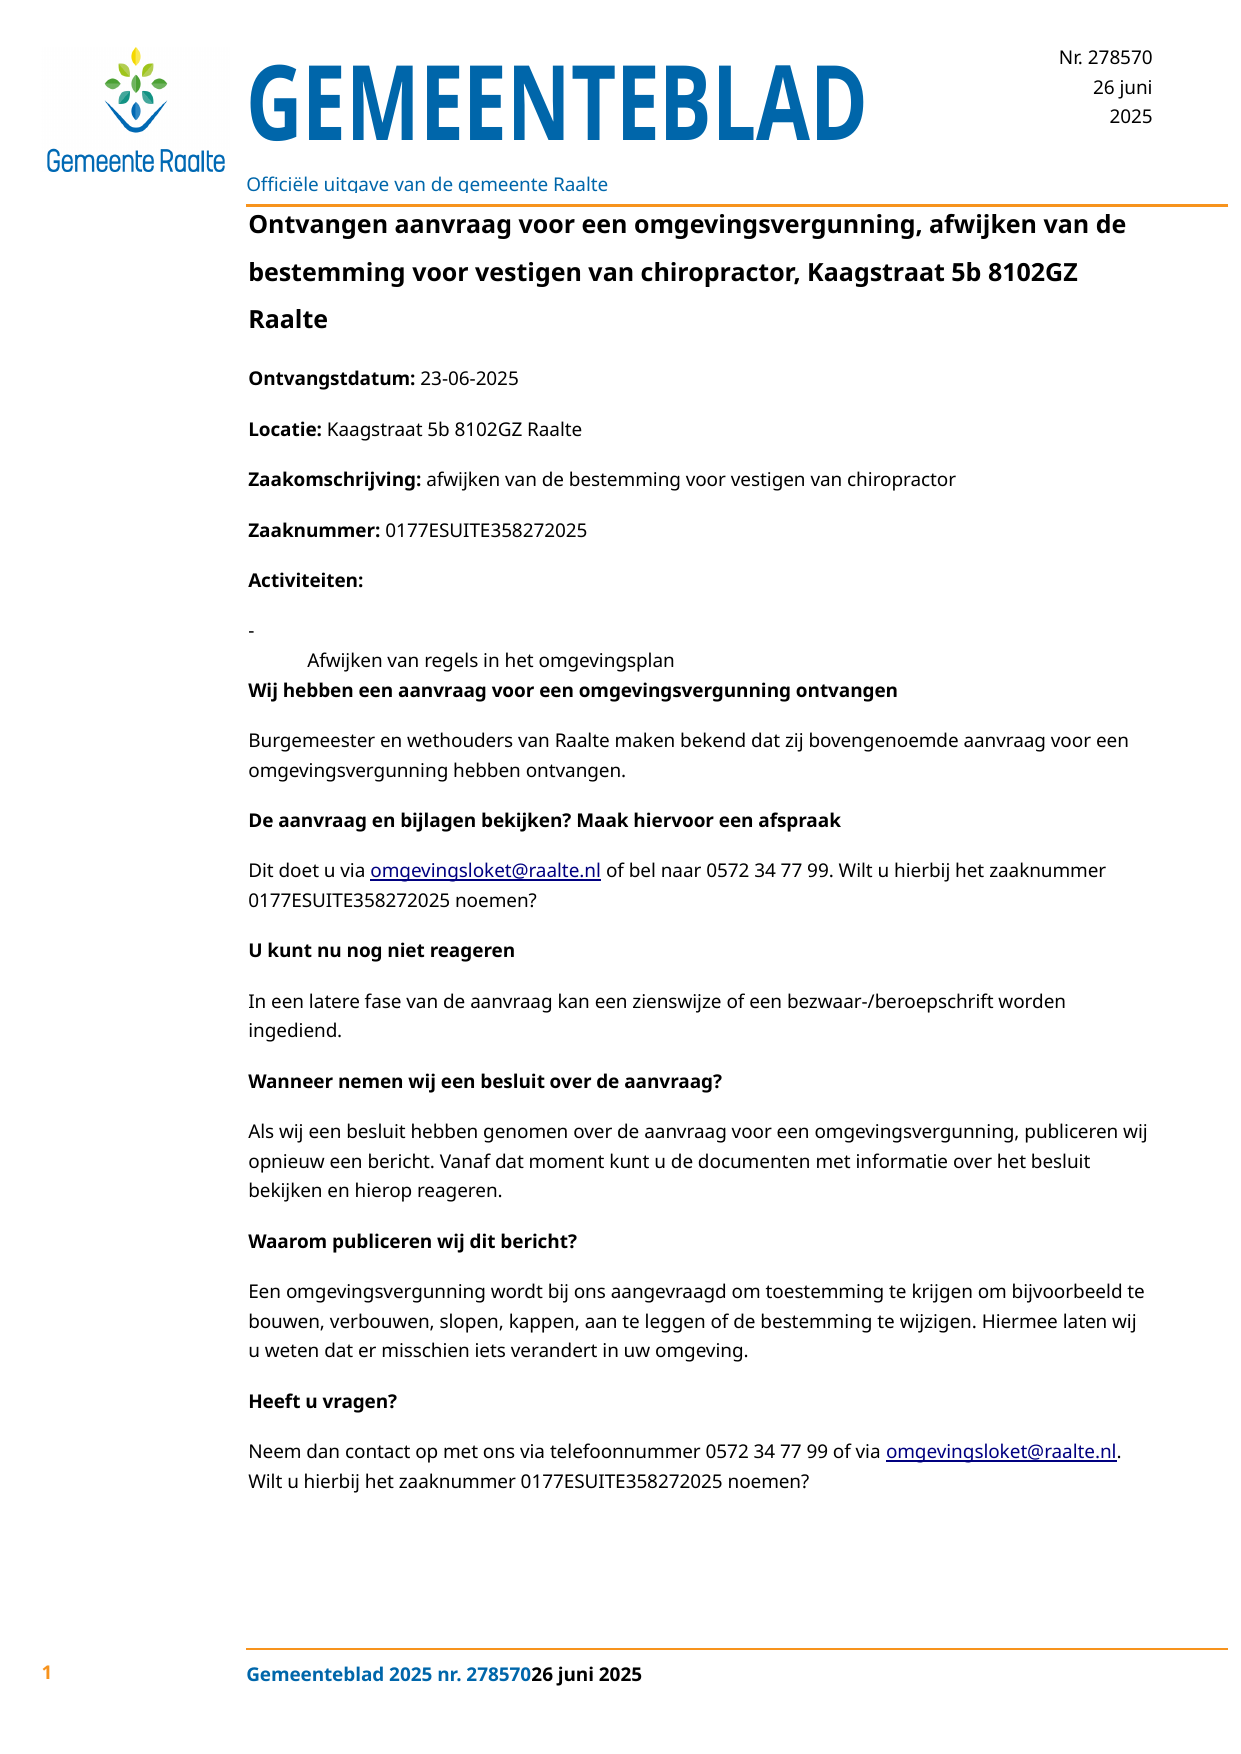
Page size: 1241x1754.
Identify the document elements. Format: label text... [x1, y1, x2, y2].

text Een omgevingsvergunning wordt bij ons aangevraagd om toestemming te krijgen om bijvoorbeeld te bouwen, verbouwen, slopen, kappen, aan te leggen of de bestemming te wijzigen. Hiermee laten wij u weten dat er misschien iets verandert in uw omgeving. [248, 1278, 1152, 1363]
text Activiteiten: [248, 567, 1152, 593]
text U kunt nu nog niet reageren [248, 938, 1152, 963]
text Ontvangstdatum: 23-06-2025 [248, 366, 1152, 391]
text Dit doet u via omgevingsloket@raalte.nl of bel naar 0572 34 77 99. Wilt u hierbij het zaaknummer 0177ESUITE358272025 noemen? [248, 858, 1152, 913]
text Burgemeester en wethouders van Raalte maken bekend dat zij bovengenoemde aanvraag voor een omgevingsvergunning hebben ontvangen. [248, 727, 1152, 782]
list Afwijken van regels in het omgevingsplan [248, 647, 1152, 673]
text Heeft u vragen? [248, 1388, 1152, 1414]
text Neem dan contact op met ons via telefoonnummer 0572 34 77 99 of via omgevingsloket@raalte.nl. Wilt u hierbij het zaaknummer 0177ESUITE358272025 noemen? [248, 1438, 1152, 1494]
text Wij hebben een aanvraag voor een omgevingsvergunning ontvangen [248, 677, 1152, 702]
text Waarom publiceren wij dit bericht? [248, 1228, 1152, 1254]
text Zaakomschrijving: afwijken van de bestemming voor vestigen van chiropractor [248, 466, 1152, 492]
picture [41, 47, 231, 172]
text Zaaknummer: 0177ESUITE358272025 [248, 517, 1152, 542]
text In een latere fase van de aanvraag kan een zienswijze of een bezwaar-/beroepschrift worden ingediend. [248, 988, 1152, 1043]
text Wanneer nemen wij een besluit over de aanvraag? [248, 1068, 1152, 1094]
text Als wij een besluit hebben genomen over de aanvraag voor een omgevingsvergunning, publiceren wij opnieuw een bericht. Vanaf dat moment kunt u de documenten met informatie over het besluit bekijken en hierop reageren. [248, 1118, 1152, 1203]
text Locatie: Kaagstraat 5b 8102GZ Raalte [248, 416, 1152, 442]
text Ontvangen aanvraag voor een omgevingsvergunning, afwijken van de bestemming voor vestigen van chiropractor, Kaagstraat 5b 8102GZ Raalte [248, 207, 1152, 336]
text De aanvraag en bijlagen bekijken? Maak hiervoor een afspraak [248, 807, 1152, 833]
